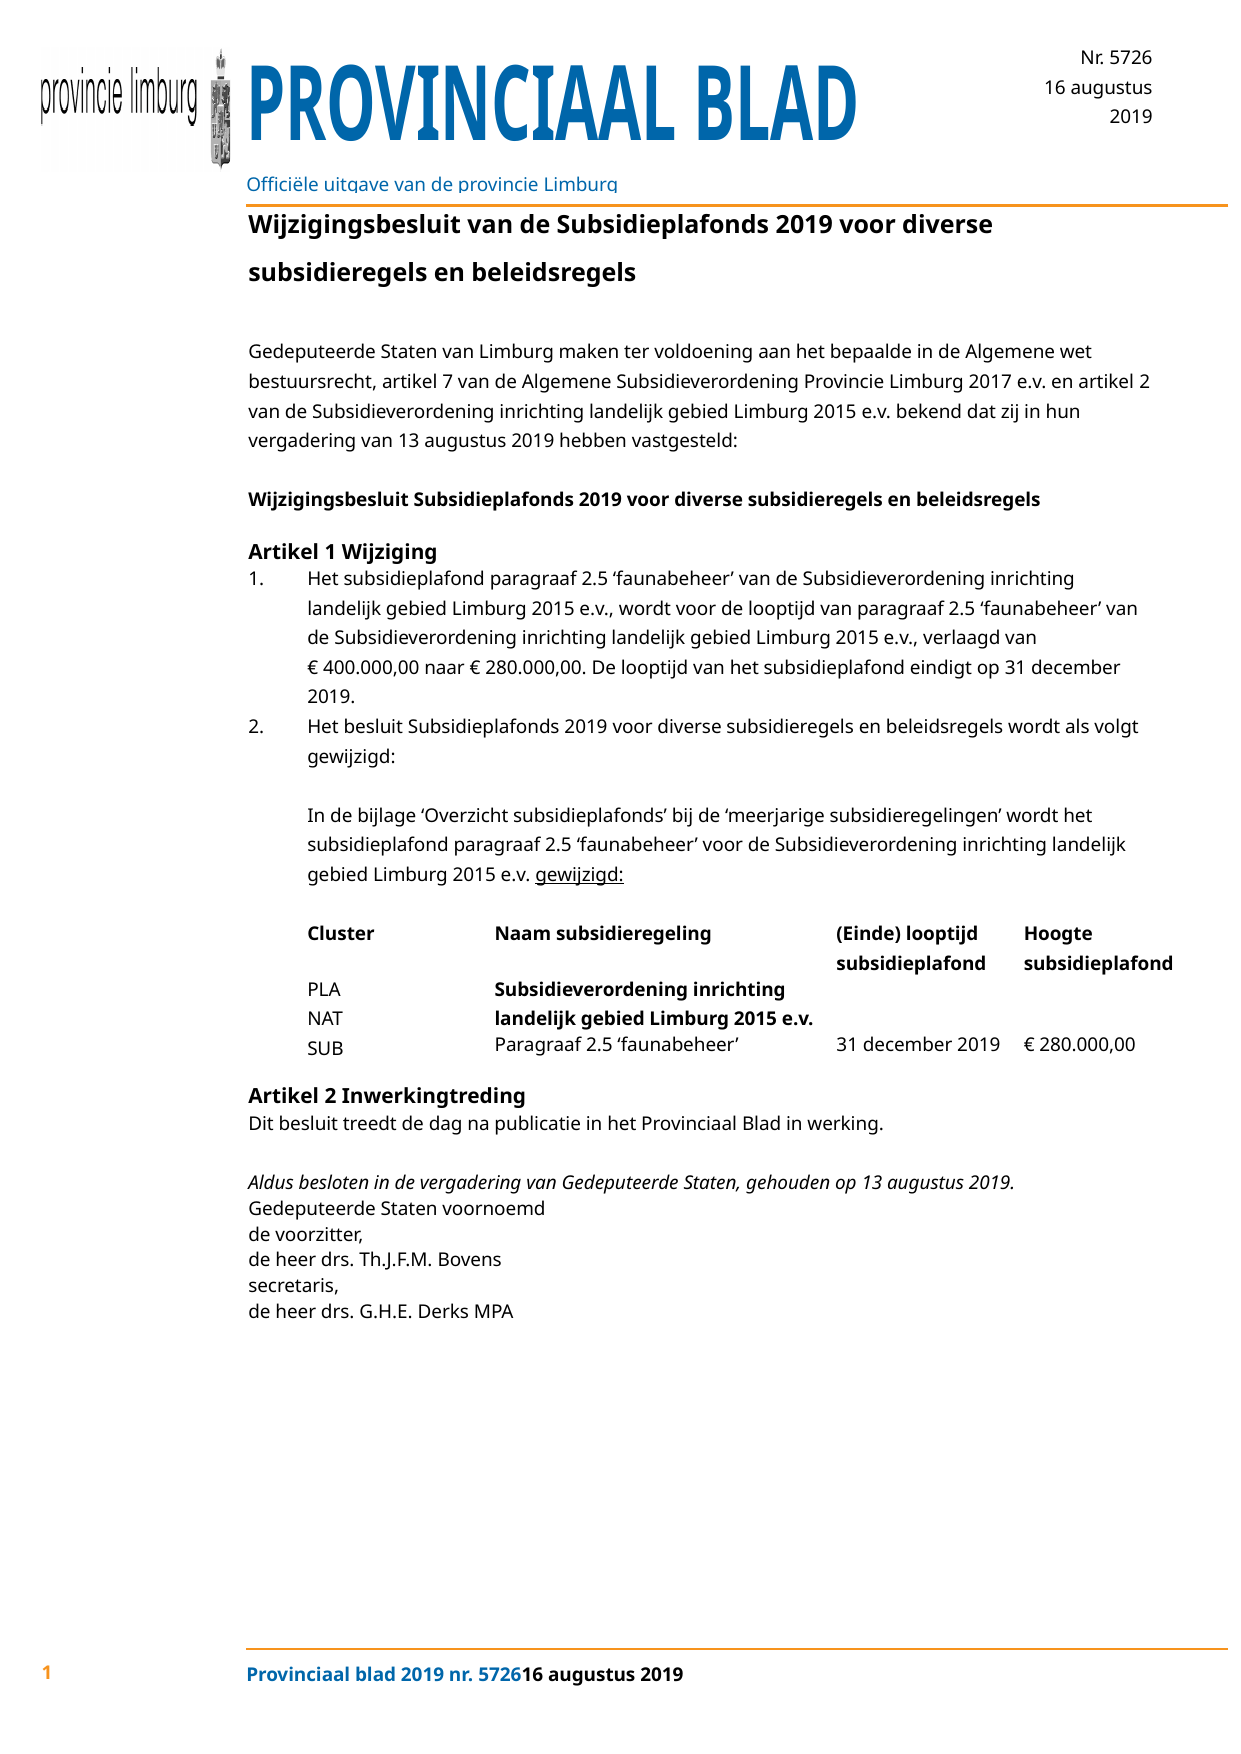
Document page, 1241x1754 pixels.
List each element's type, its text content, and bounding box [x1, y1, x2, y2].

table_header Cluster [307, 921, 494, 976]
text Aldus besloten in de vergadering van Gedeputeerde Staten, gehouden op 13 augustus 2019. [248, 1169, 1152, 1195]
text de heer drs. Th.J.F.M. Bovens [248, 1246, 1152, 1272]
text Gedeputeerde Staten van Limburg maken ter voldoening aan het bepaalde in de Algemene wet bestuursrecht, artikel 7 van de Algemene Subsidieverordening Provincie Limburg 2017 e.v. en artikel 2 van de Subsidieverordening inrichting landelijk gebied Limburg 2015 e.v. bekend dat zij in hun vergadering van 13 augustus 2019 hebben vastgesteld: [248, 339, 1152, 453]
list In de bijlage ‘Overzicht subsidieplafonds’ bij de ‘meerjarige subsidieregelingen’ wordt het subsidieplafond paragraaf 2.5 ‘faunabeheer’ voor de Subsidieverordening inrichting landelijk gebied Limburg 2015 e.v. gewijzigd: [248, 802, 1152, 887]
text Dit besluit treedt de dag na publicatie in het Provinciaal Blad in werking. [248, 1110, 1152, 1136]
table_cell [1024, 976, 1211, 1031]
table_cell Subsidieverordening inrichting landelijk gebied Limburg 2015 e.v. [494, 976, 836, 1031]
table_cell 31 december 2019 [836, 1031, 1023, 1061]
table_cell [836, 976, 1023, 1031]
text de heer drs. G.H.E. Derks MPA [248, 1298, 1152, 1324]
table_cell PLA NAT SUB [307, 976, 494, 1061]
list Het subsidieplafond paragraaf 2.5 ‘faunabeheer’ van de Subsidieverordening inrichting landelijk gebied Limburg 2015 e.v., wordt voor de looptijd van paragraaf 2.5 ‘faunabeheer’ van de Subsidieverordening inrichting landelijk gebied Limburg 2015 e.v., verlaagd van € 400.000,00 naar € 280.000,00. De looptijd van het subsidieplafond eindigt op 31 december 2019. [248, 565, 1152, 709]
table_header Hoogte subsidieplafond [1024, 921, 1211, 976]
text Artikel 2 Inwerkingtreding [248, 1082, 1152, 1110]
picture [41, 47, 231, 172]
table_header (Einde) looptijd subsidieplafond [836, 921, 1023, 976]
text Wijzigingsbesluit van de Subsidieplafonds 2019 voor diverse subsidieregels en beleidsregels [248, 207, 1152, 288]
table_cell € 280.000,00 [1024, 1031, 1211, 1061]
list Het besluit Subsidieplafonds 2019 voor diverse subsidieregels en beleidsregels wordt als volgt gewijzigd: [248, 713, 1152, 769]
table_cell Paragraaf 2.5 ‘faunabeheer’ [494, 1031, 836, 1061]
text Wijzigingsbesluit Subsidieplafonds 2019 voor diverse subsidieregels en beleidsregels [248, 487, 1152, 512]
text secretaris, [248, 1272, 1152, 1298]
text de voorzitter, [248, 1221, 1152, 1246]
text Gedeputeerde Staten voornoemd [248, 1195, 1152, 1221]
text Artikel 1 Wijziging [248, 537, 1152, 565]
table_header Naam subsidieregeling [494, 921, 836, 976]
